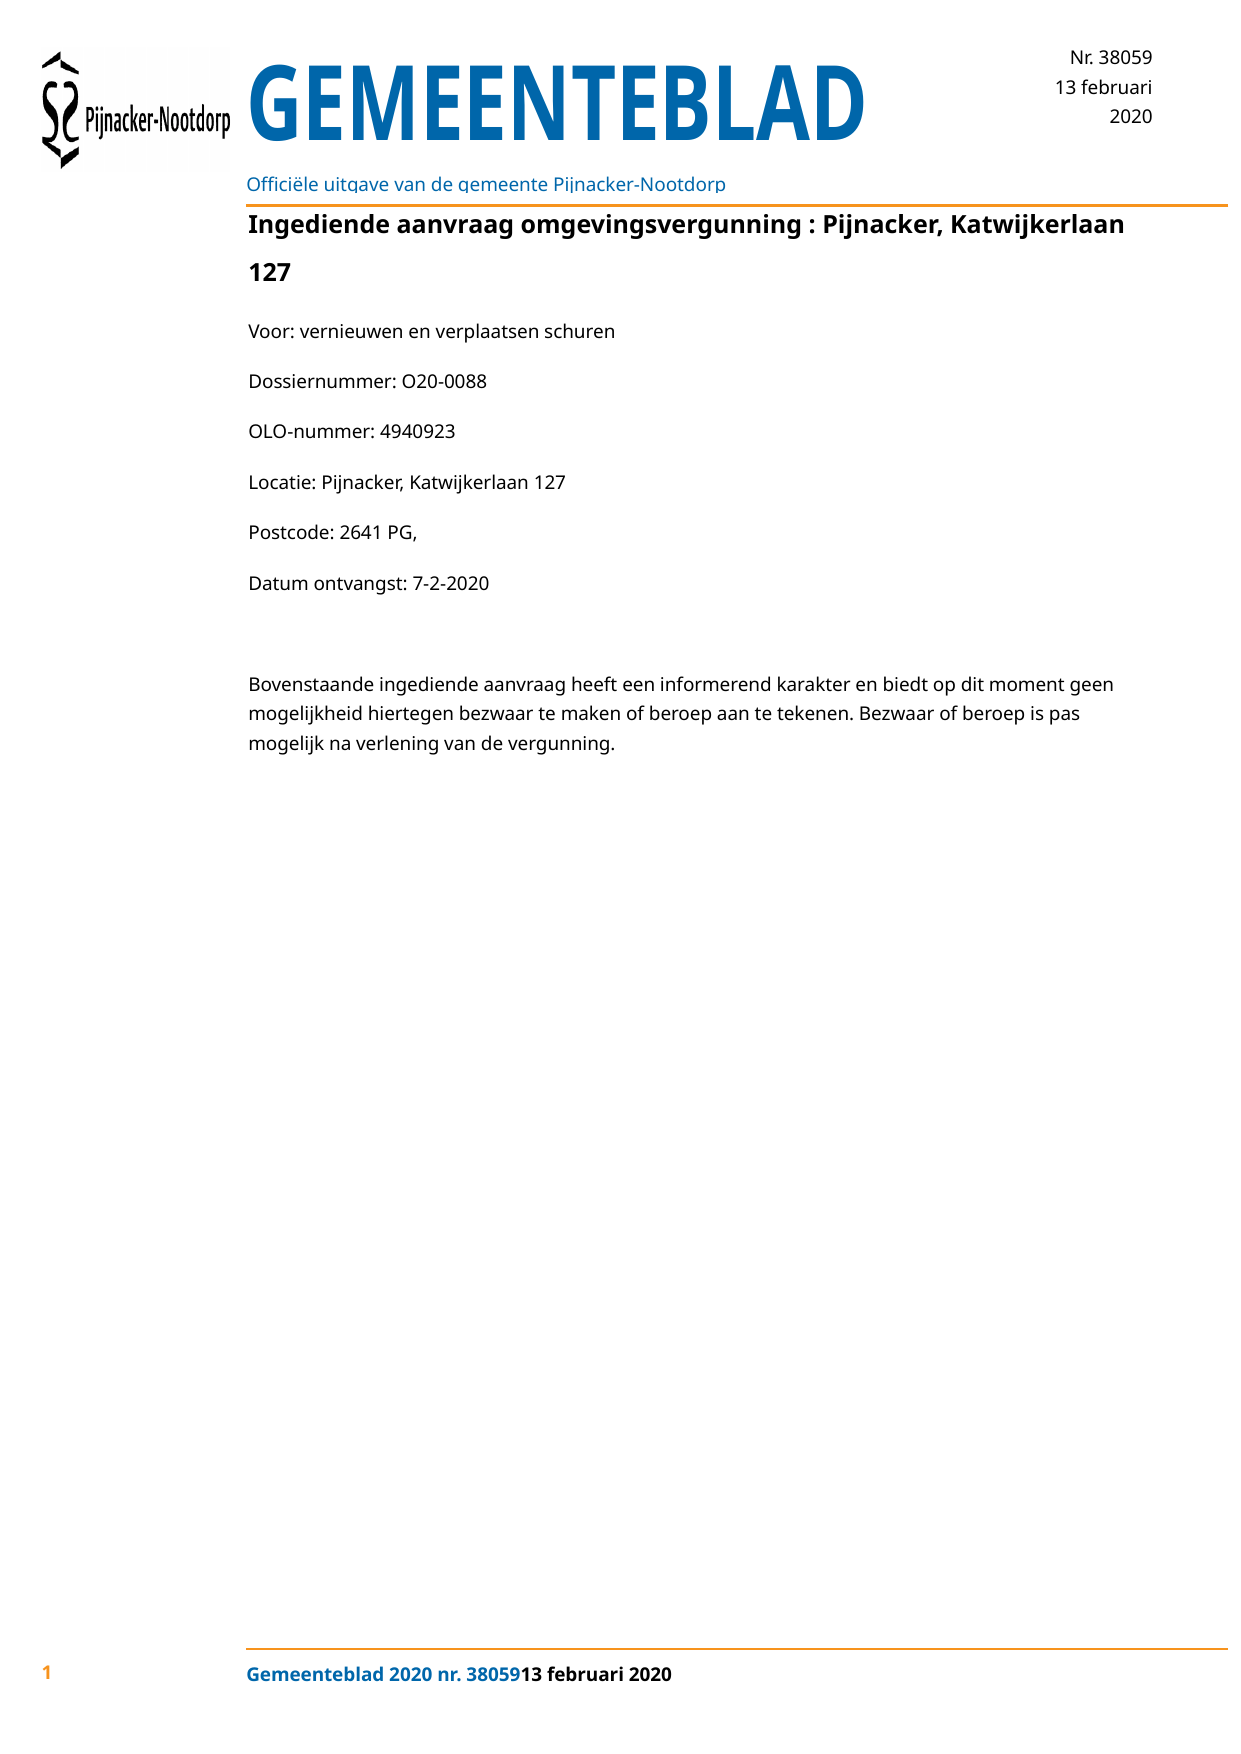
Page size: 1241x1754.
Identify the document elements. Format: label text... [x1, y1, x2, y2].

picture [41, 47, 231, 172]
text OLO-nummer: 4940923 [248, 419, 1152, 444]
text Datum ontvangst: 7-2-2020 [248, 570, 1152, 596]
text Dossiernummer: O20-0088 [248, 368, 1152, 394]
text Locatie: Pijnacker, Katwijkerlaan 127 [248, 469, 1152, 495]
text Bovenstaande ingediende aanvraag heeft een informerend karakter en biedt op dit moment geen mogelijkheid hiertegen bezwaar te maken of beroep aan te tekenen. Bezwaar of beroep is pas mogelijk na verlening van de vergunning. [248, 671, 1152, 756]
text Postcode: 2641 PG, [248, 519, 1152, 545]
text Ingediende aanvraag omgevingsvergunning : Pijnacker, Katwijkerlaan 127 [248, 207, 1152, 288]
text Voor: vernieuwen en verplaatsen schuren [248, 318, 1152, 344]
